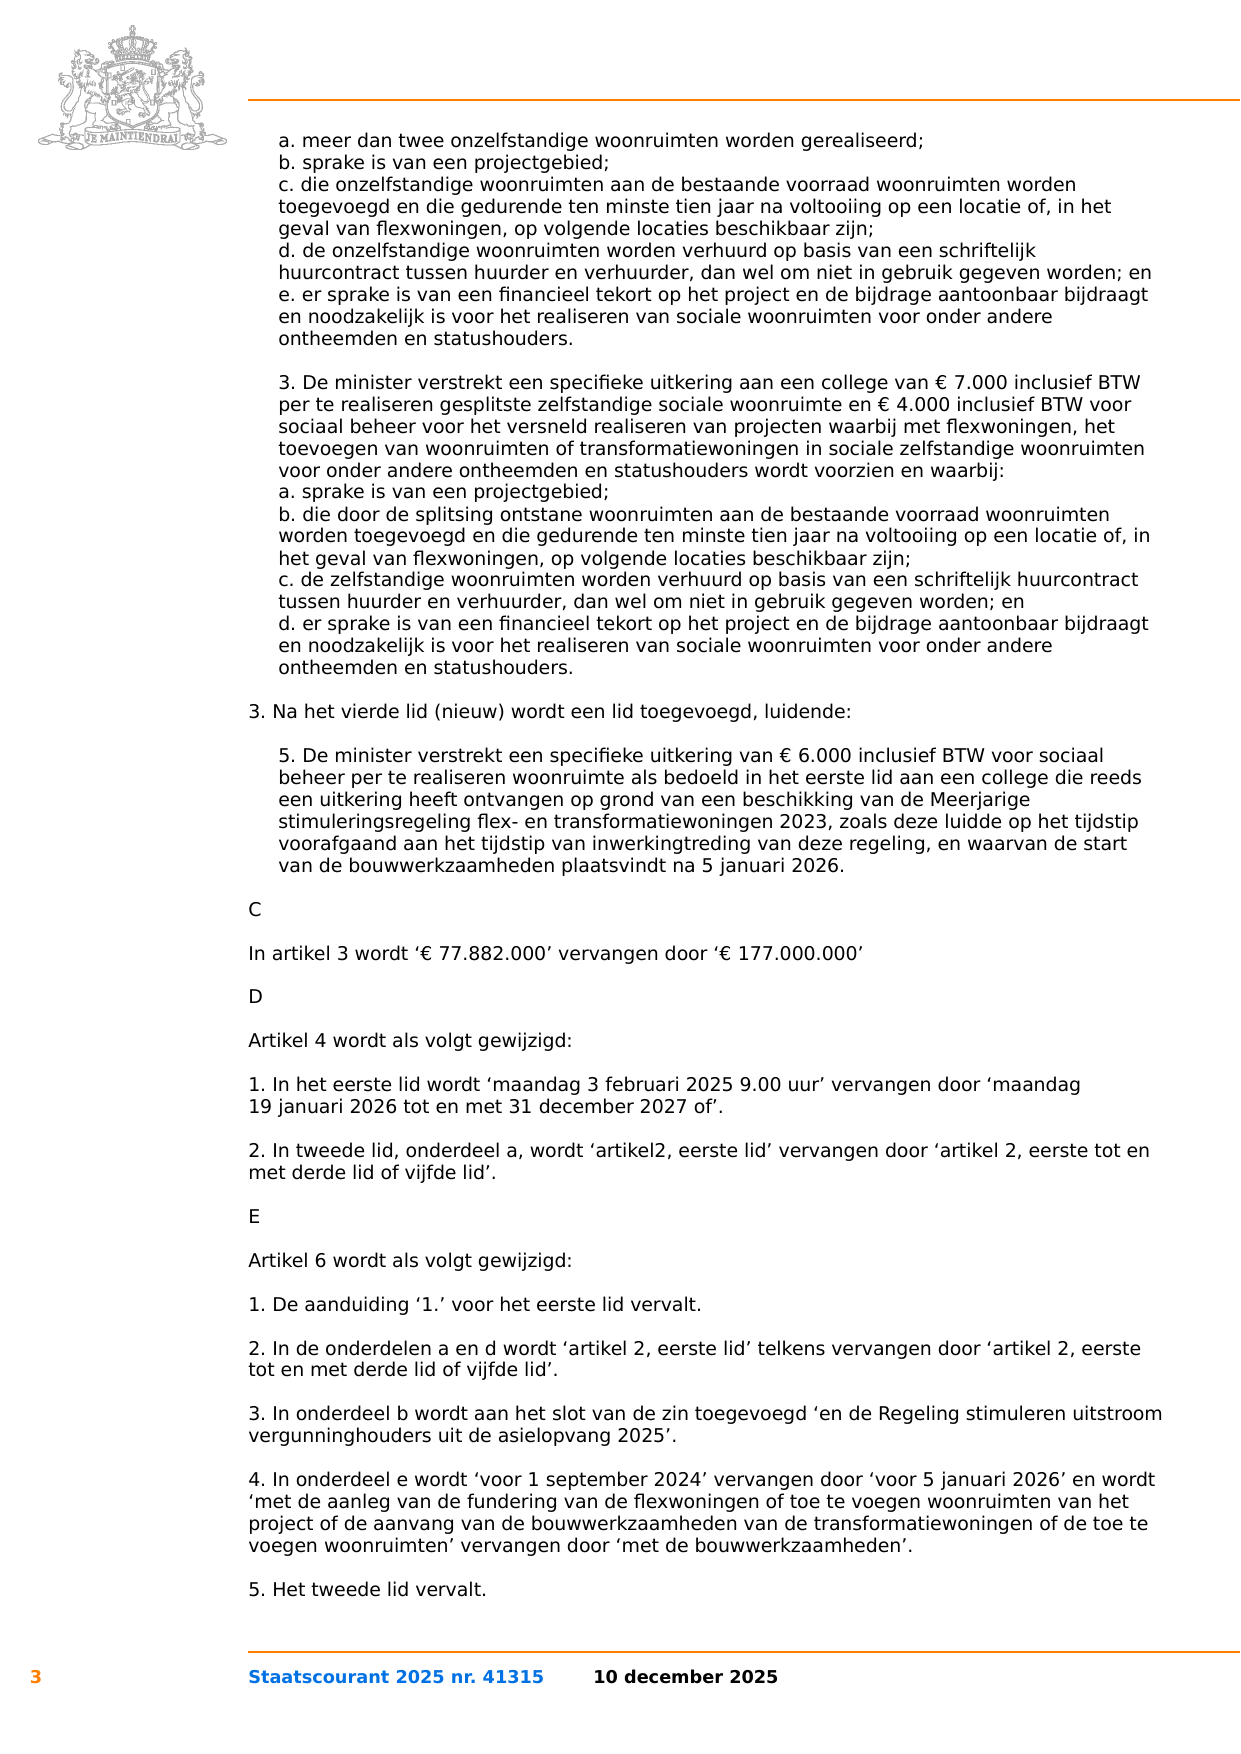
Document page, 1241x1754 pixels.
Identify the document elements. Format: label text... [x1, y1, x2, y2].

text Artikel 4 wordt als volgt gewijzigd: [248, 1030, 1163, 1052]
text d. er sprake is van een financieel tekort op het project en de bijdrage aantoonbaar bijdraagt en noodzakelijk is voor het realiseren van sociale woonruimten voor onder andere ontheemden en statushouders. [278, 613, 1163, 679]
text 2. In de onderdelen a en d wordt ‘artikel 2, eerste lid’ telkens vervangen door ‘artikel 2, eerste tot en met derde lid of vijfde lid’. [248, 1337, 1163, 1381]
text a. meer dan twee onzelfstandige woonruimten worden gerealiseerd; [278, 130, 1163, 152]
text a. sprake is van een projectgebied; [278, 481, 1163, 503]
picture [38, 25, 227, 150]
text 1. In het eerste lid wordt ‘maandag 3 februari 2025 9.00 uur’ vervangen door ‘maandag 19 januari 2026 tot en met 31 december 2027 of’. [248, 1074, 1163, 1118]
text 2. In tweede lid, onderdeel a, wordt ‘artikel2, eerste lid’ vervangen door ‘artikel 2, eerste tot en met derde lid of vijfde lid’. [248, 1140, 1163, 1184]
text 3. De minister verstrekt een specifieke uitkering aan een college van € 7.000 inclusief BTW per te realiseren gesplitste zelfstandige sociale woonruimte en € 4.000 inclusief BTW voor sociaal beheer voor het versneld realiseren van projecten waarbij met flexwoningen, het toevoegen van woonruimten of transformatiewoningen in sociale zelfstandige woonruimten voor onder andere ontheemden en statushouders wordt voorzien en waarbij: [278, 372, 1163, 481]
text c. die onzelfstandige woonruimten aan de bestaande voorraad woonruimten worden toegevoegd en die gedurende ten minste tien jaar na voltooiing op een locatie of, in het geval van flexwoningen, op volgende locaties beschikbaar zijn; [278, 174, 1163, 240]
text Artikel 6 wordt als volgt gewijzigd: [248, 1250, 1163, 1272]
text c. de zelfstandige woonruimten worden verhuurd op basis van een schriftelijk huurcontract tussen huurder en verhuurder, dan wel om niet in gebruik gegeven worden; en [278, 569, 1163, 613]
text C [248, 899, 1163, 921]
text E [248, 1206, 1163, 1228]
text b. sprake is van een projectgebied; [278, 152, 1163, 174]
text 1. De aanduiding ‘1.’ voor het eerste lid vervalt. [248, 1293, 1163, 1316]
text 5. De minister verstrekt een specifieke uitkering van € 6.000 inclusief BTW voor sociaal beheer per te realiseren woonruimte als bedoeld in het eerste lid aan een college die reeds een uitkering heeft ontvangen op grond van een beschikking van de Meerjarige stimuleringsregeling flex- en transformatiewoningen 2023, zoals deze luidde op het tijdstip voorafgaand aan het tijdstip van inwerkingtreding van deze regeling, en waarvan de start van de bouwwerkzaamheden plaatsvindt na 5 januari 2026. [278, 745, 1163, 877]
text 3. Na het vierde lid (nieuw) wordt een lid toegevoegd, luidende: [248, 701, 1163, 723]
text b. die door de splitsing ontstane woonruimten aan de bestaande voorraad woonruimten worden toegevoegd en die gedurende ten minste tien jaar na voltooiing op een locatie of, in het geval van flexwoningen, op volgende locaties beschikbaar zijn; [278, 503, 1163, 569]
text 3. In onderdeel b wordt aan het slot van de zin toegevoegd ‘en de Regeling stimuleren uitstroom vergunninghouders uit de asielopvang 2025’. [248, 1403, 1163, 1447]
text d. de onzelfstandige woonruimten worden verhuurd op basis van een schriftelijk huurcontract tussen huurder en verhuurder, dan wel om niet in gebruik gegeven worden; en [278, 240, 1163, 284]
text 5. Het tweede lid vervalt. [248, 1579, 1163, 1601]
text e. er sprake is van een financieel tekort op het project en de bijdrage aantoonbaar bijdraagt en noodzakelijk is voor het realiseren van sociale woonruimten voor onder andere ontheemden en statushouders. [278, 284, 1163, 350]
text D [248, 986, 1163, 1008]
text In artikel 3 wordt ‘€ 77.882.000’ vervangen door ‘€ 177.000.000’ [248, 943, 1163, 964]
text 4. In onderdeel e wordt ‘voor 1 september 2024’ vervangen door ‘voor 5 januari 2026’ en wordt ‘met de aanleg van de fundering van de flexwoningen of toe te voegen woonruimten van het project of de aanvang van de bouwwerkzaamheden van de transformatiewoningen of de toe te voegen woonruimten’ vervangen door ‘met de bouwwerkzaamheden’. [248, 1469, 1163, 1557]
